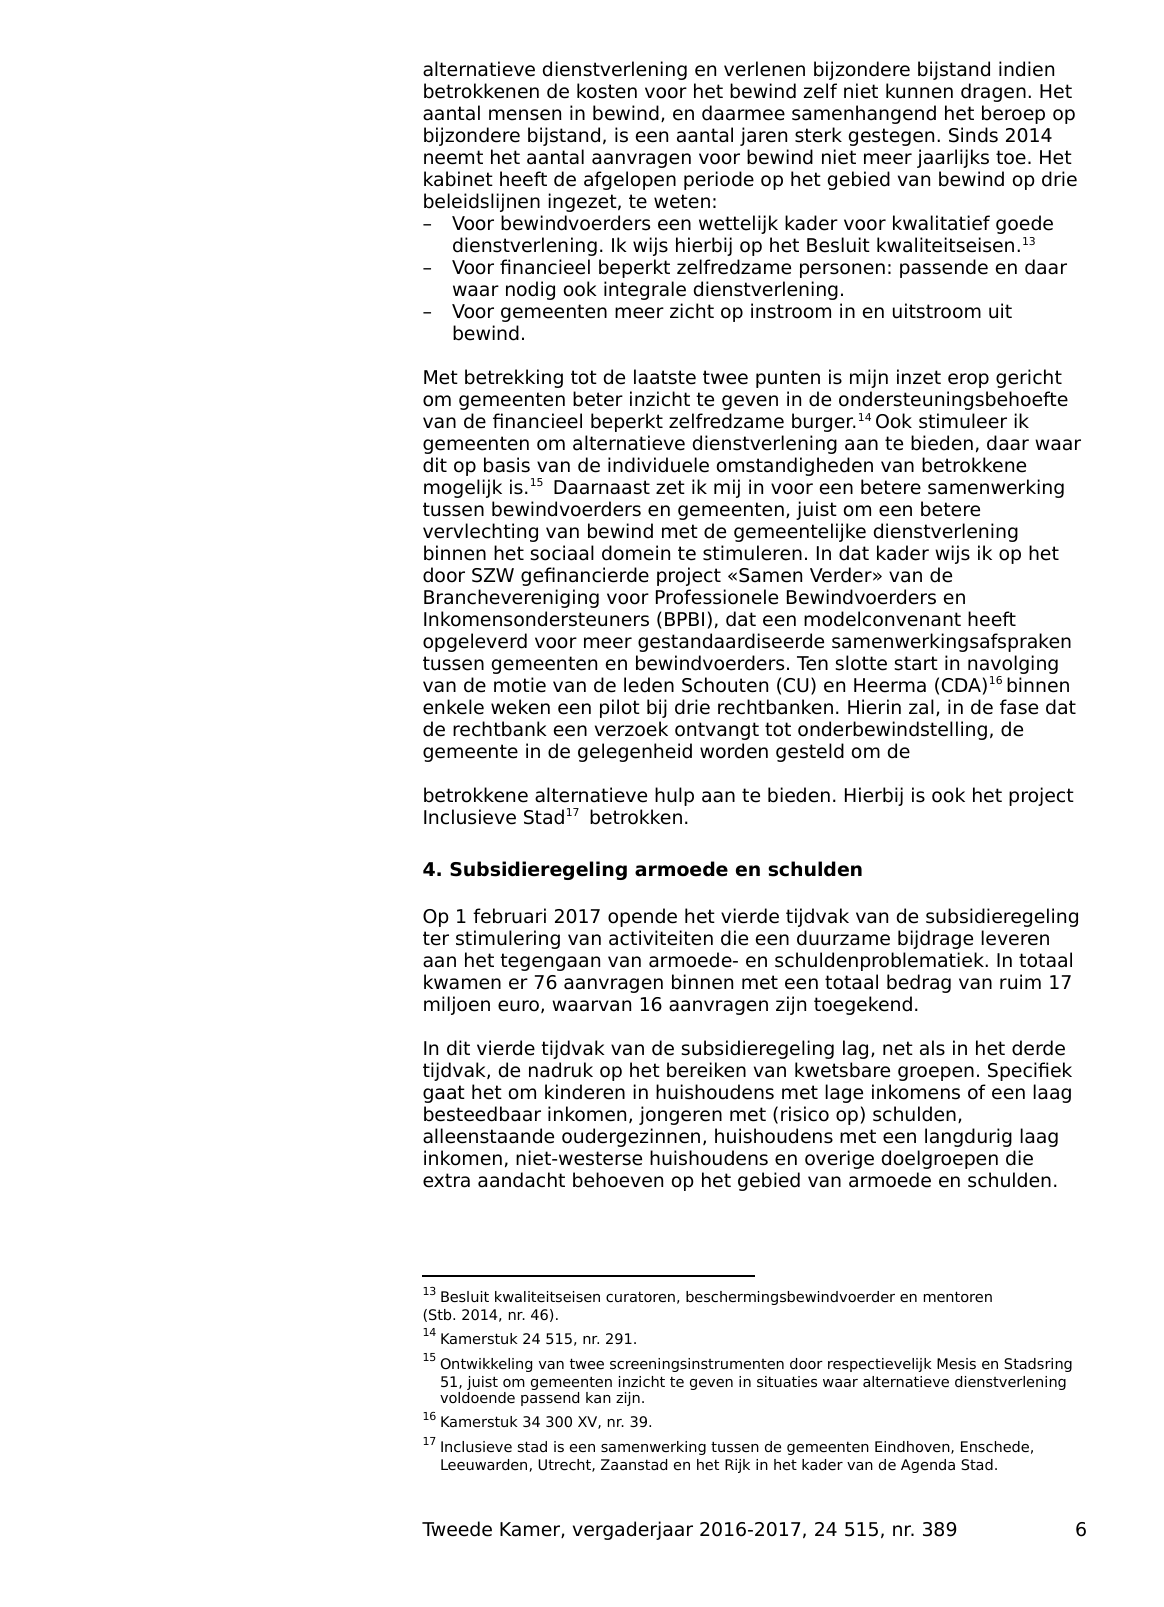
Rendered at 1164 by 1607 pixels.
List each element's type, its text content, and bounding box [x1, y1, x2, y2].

text betrokkene alternatieve hulp aan te bieden. Hierbij is ook het project Inclusieve Stad betrokken. [422, 785, 1087, 829]
text – Voor financieel beperkt zelfredzame personen: passende en daar waar nodig ook integrale dienstverlening. [422, 257, 1087, 301]
text In dit vierde tijdvak van de subsidieregeling lag, net als in het derde tijdvak, de nadruk op het bereiken van kwetsbare groepen. Specifiek gaat het om kinderen in huishoudens met lage inkomens of een laag besteedbaar inkomen, jongeren met (risico op) schulden, alleenstaande oudergezinnen, huishoudens met een langdurig laag inkomen, niet-westerse huishoudens en overige doelgroepen die extra aandacht behoeven op het gebied van armoede en schulden. [422, 1038, 1087, 1192]
text Inclusieve stad is een samenwerking tussen de gemeenten Eindhoven, Enschede, Leeuwarden, Utrecht, Zaanstad en het Rijk in het kader van de Agenda Stad. [422, 1435, 1087, 1474]
text (Stb. 2014, nr. 46). [422, 1307, 1087, 1324]
text alternatieve dienstverlening en verlenen bijzondere bijstand indien betrokkenen de kosten voor het bewind zelf niet kunnen dragen. Het aantal mensen in bewind, en daarmee samenhangend het beroep op bijzondere bijstand, is een aantal jaren sterk gestegen. Sinds 2014 neemt het aantal aanvragen voor bewind niet meer jaarlijks toe. Het kabinet heeft de afgelopen periode op het gebied van bewind op drie beleidslijnen ingezet, te weten: [422, 59, 1087, 213]
text Kamerstuk 24 515, nr. 291. [422, 1327, 1087, 1349]
text – Voor bewindvoerders een wettelijk kader voor kwalitatief goede dienstverlening. Ik wijs hierbij op het Besluit kwaliteitseisen. [422, 213, 1087, 257]
text Kamerstuk 34 300 XV, nr. 39. [422, 1410, 1087, 1432]
text – Voor gemeenten meer zicht op instroom in en uitstroom uit bewind. [422, 301, 1087, 345]
text Met betrekking tot de laatste twee punten is mijn inzet erop gericht om gemeenten beter inzicht te geven in de ondersteuningsbehoefte van de financieel beperkt zelfredzame burger.Ook stimuleer ik gemeenten om alternatieve dienstverlening aan te bieden, daar waar dit op basis van de individuele omstandigheden van betrokkene mogelijk is. Daarnaast zet ik mij in voor een betere samenwerking tussen bewindvoerders en gemeenten, juist om een betere vervlechting van bewind met de gemeentelijke dienstverlening binnen het sociaal domein te stimuleren. In dat kader wijs ik op het door SZW gefinancierde project «Samen Verder» van de Branchevereniging voor Professionele Bewindvoerders en Inkomensondersteuners (BPBI), dat een modelconvenant heeft opgeleverd voor meer gestandaardiseerde samenwerkingsafspraken tussen gemeenten en bewindvoerders. Ten slotte start in navolging van de motie van de leden Schouten (CU) en Heerma (CDA)binnen enkele weken een pilot bij drie rechtbanken. Hierin zal, in de fase dat de rechtbank een verzoek ontvangt tot onderbewindstelling, de gemeente in de gelegenheid worden gesteld om de [422, 367, 1087, 763]
text Besluit kwaliteitseisen curatoren, beschermingsbewindvoerder en mentoren [422, 1285, 1087, 1307]
text Ontwikkeling van twee screeningsinstrumenten door respectievelijk Mesis en Stadsring 51, juist om gemeenten inzicht te geven in situaties waar alternatieve dienstverlening voldoende passend kan zijn. [422, 1352, 1087, 1407]
subtitle 4. Subsidieregeling armoede en schulden [422, 859, 1087, 881]
text Op 1 februari 2017 opende het vierde tijdvak van de subsidieregeling ter stimulering van activiteiten die een duurzame bijdrage leveren aan het tegengaan van armoede- en schuldenproblematiek. In totaal kwamen er 76 aanvragen binnen met een totaal bedrag van ruim 17 miljoen euro, waarvan 16 aanvragen zijn toegekend. [422, 906, 1087, 1016]
